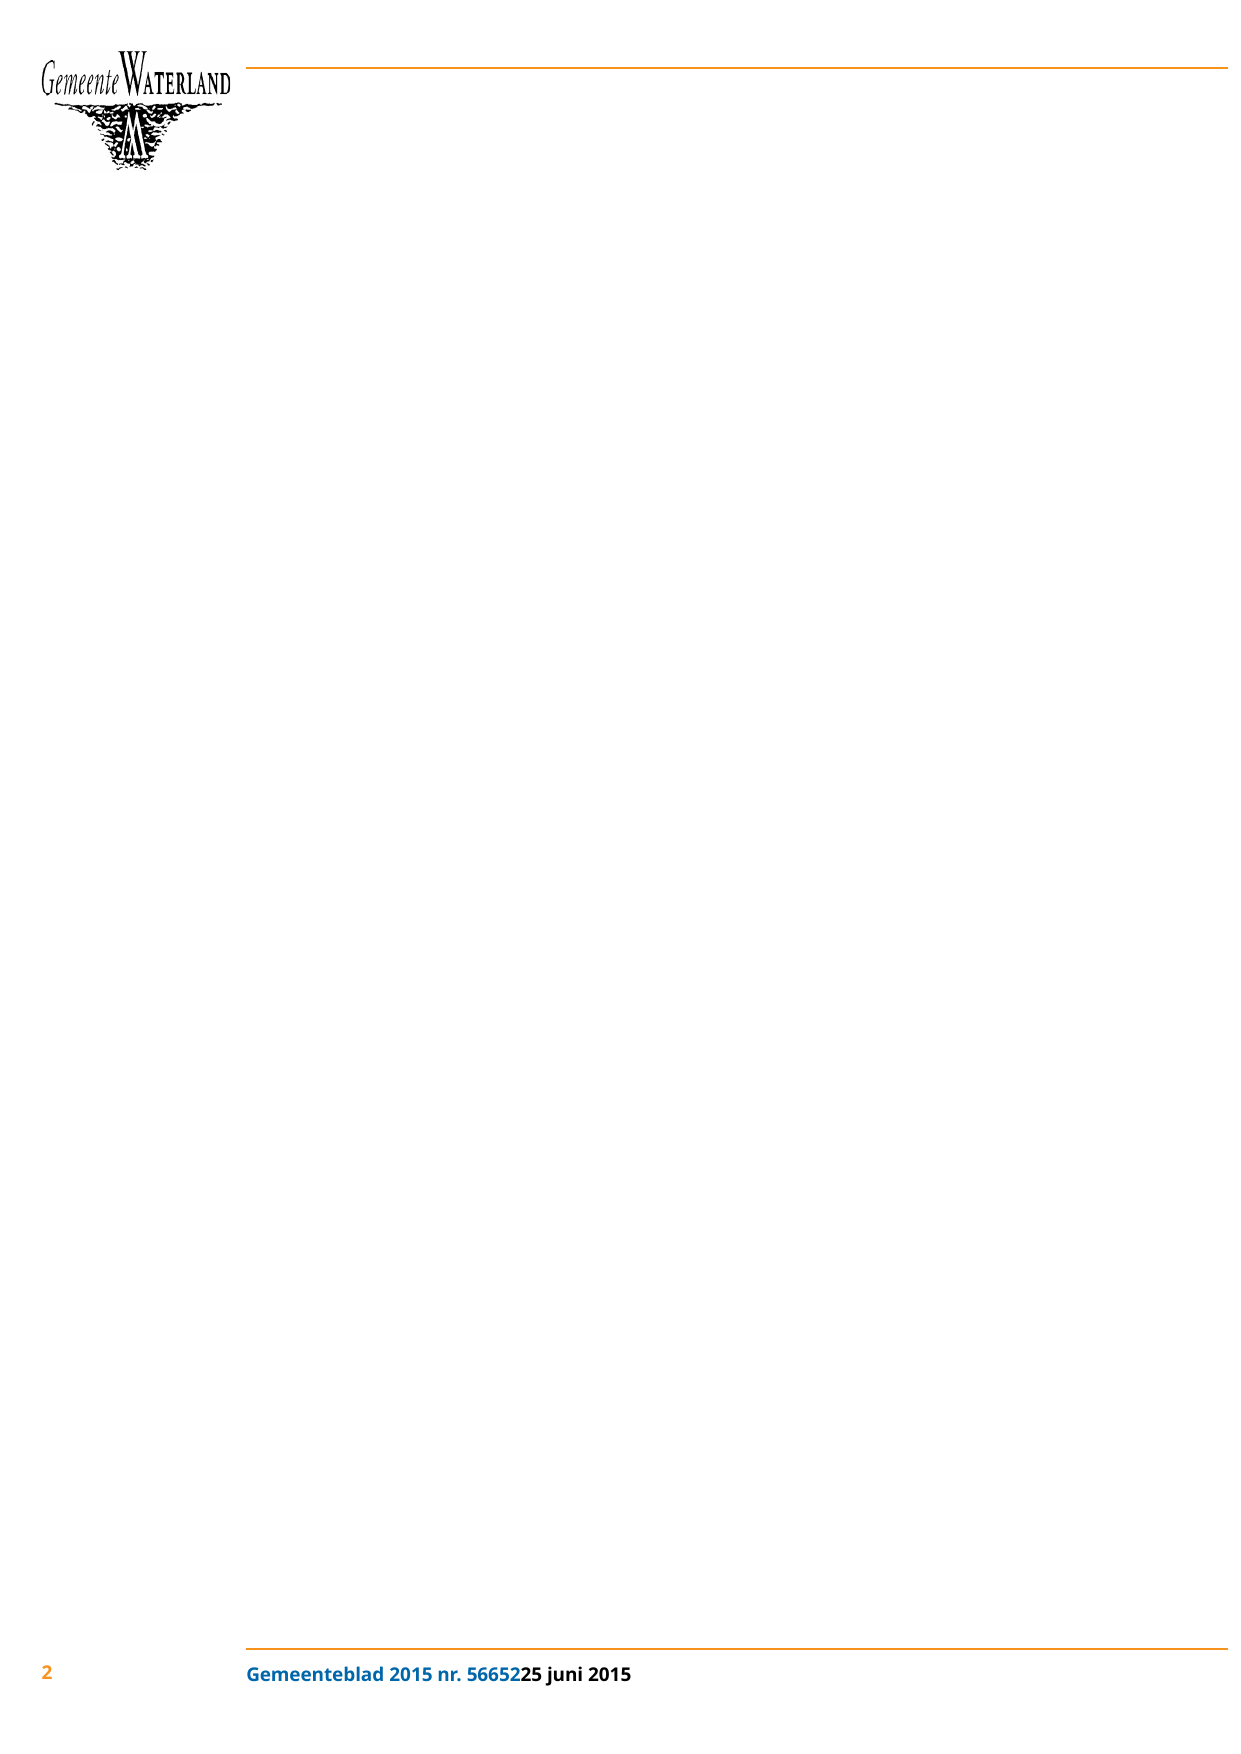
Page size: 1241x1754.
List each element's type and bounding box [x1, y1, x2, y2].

picture [41, 47, 231, 172]
